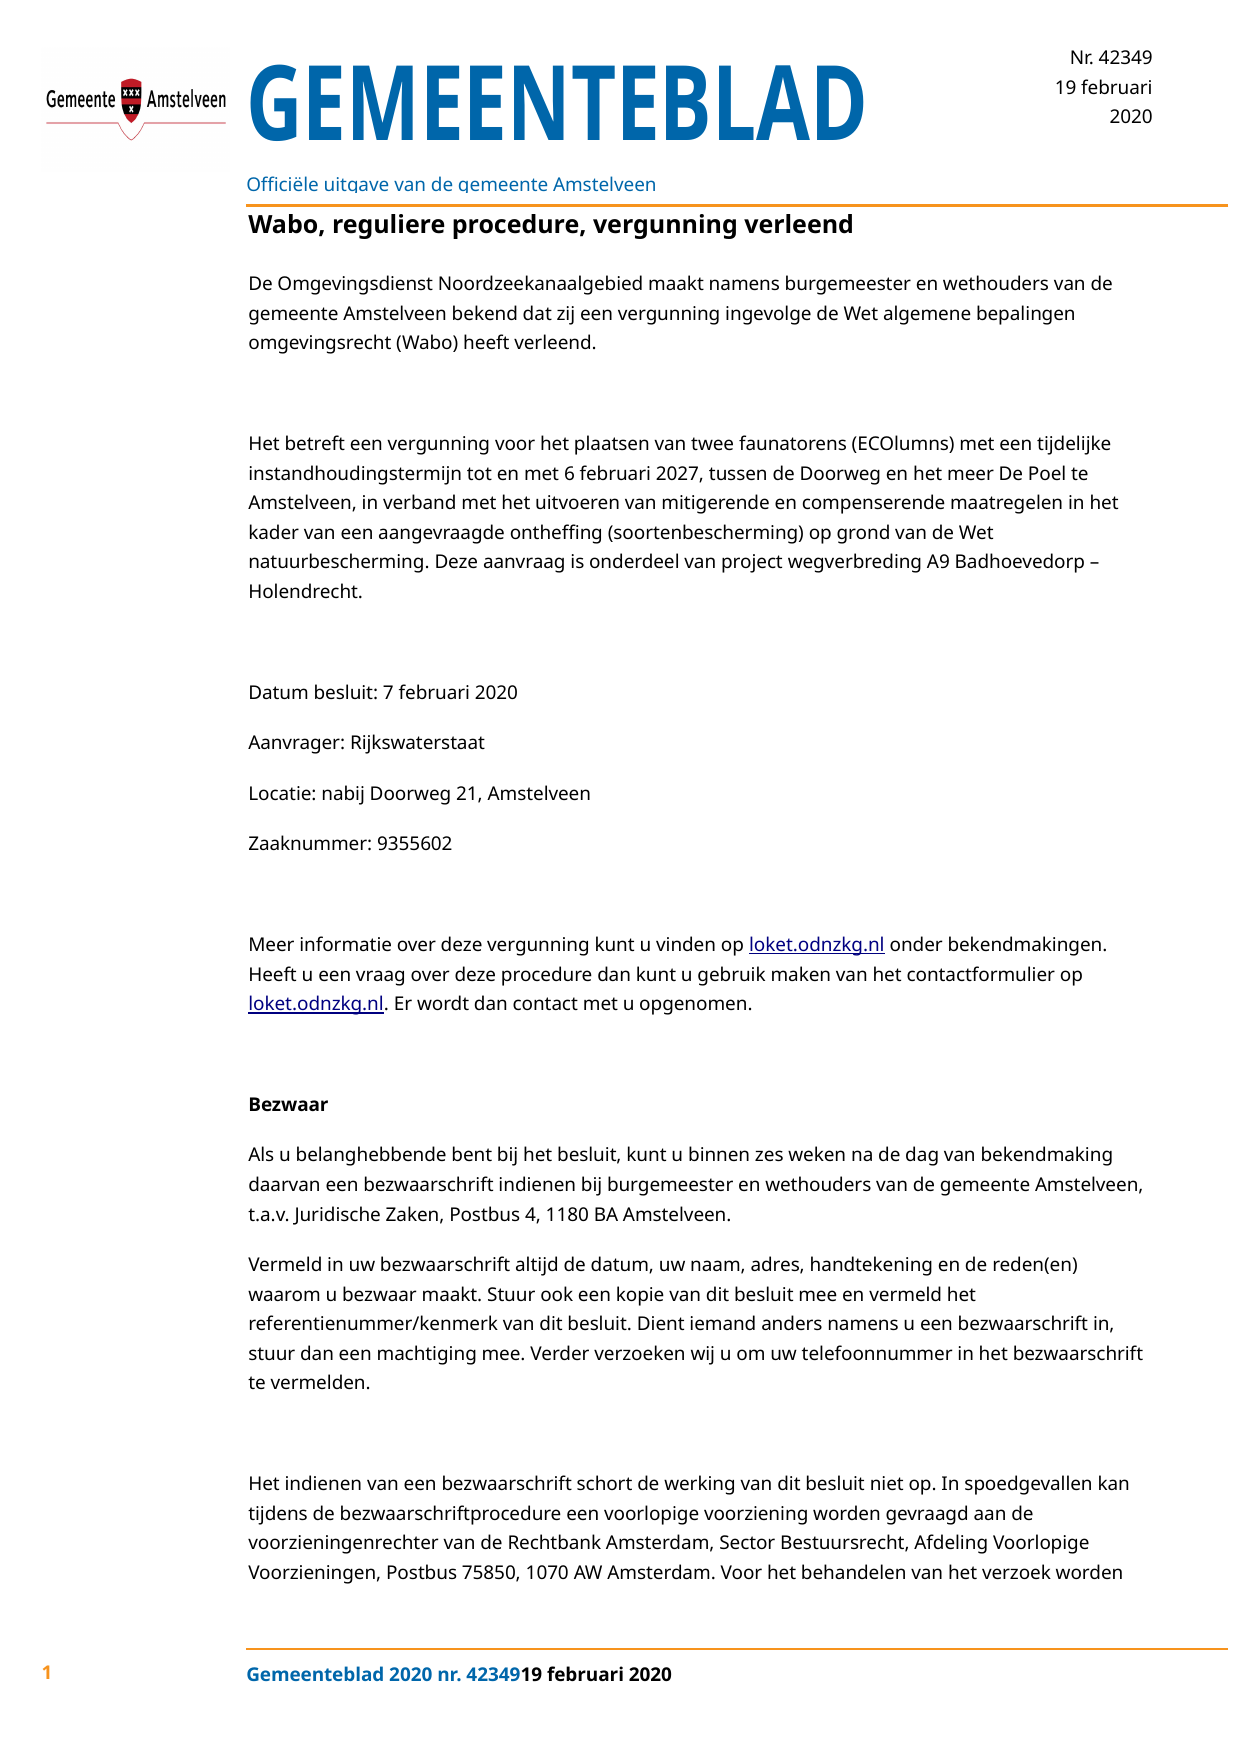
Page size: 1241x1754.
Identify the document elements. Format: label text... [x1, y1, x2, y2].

text Vermeld in uw bezwaarschrift altijd de datum, uw naam, adres, handtekening en de reden(en) waarom u bezwaar maakt. Stuur ook een kopie van dit besluit mee en vermeld het referentienummer/kenmerk van dit besluit. Dient iemand anders namens u een bezwaarschrift in, stuur dan een machtiging mee. Verder verzoeken wij u om uw telefoonnummer in het bezwaarschrift te vermelden. [248, 1251, 1152, 1395]
text Wabo, reguliere procedure, vergunning verleend [248, 207, 1152, 241]
text Als u belanghebbende bent bij het besluit, kunt u binnen zes weken na de dag van bekendmaking daarvan een bezwaarschrift indienen bij burgemeester en wethouders van de gemeente Amstelveen, t.a.v. Juridische Zaken, Postbus 4, 1180 BA Amstelveen. [248, 1142, 1152, 1226]
text De Omgevingsdienst Noordzeekanaalgebied maakt namens burgemeester en wethouders van de gemeente Amstelveen bekend dat zij een vergunning ingevolge de Wet algemene bepalingen omgevingsrecht (Wabo) heeft verleend. [248, 270, 1152, 355]
text Aanvrager: Rijkswaterstaat [248, 729, 1152, 755]
text Locatie: nabij Doorweg 21, Amstelveen [248, 780, 1152, 806]
text Het indienen van een bezwaarschrift schort de werking van dit besluit niet op. In spoedgevallen kan tijdens de bezwaarschriftprocedure een voorlopige voorziening worden gevraagd aan de voorzieningenrechter van de Rechtbank Amsterdam, Sector Bestuursrecht, Afdeling Voorlopige Voorzieningen, Postbus 75850, 1070 AW Amsterdam. Voor het behandelen van het verzoek worden [248, 1470, 1152, 1585]
text Meer informatie over deze vergunning kunt u vinden op loket.odnzkg.nl onder bekendmakingen. Heeft u een vraag over deze procedure dan kunt u gebruik maken van het contactformulier op loket.odnzkg.nl. Er wordt dan contact met u opgenomen. [248, 931, 1152, 1016]
text Bezwaar [248, 1091, 1152, 1117]
text Zaaknummer: 9355602 [248, 830, 1152, 856]
text Datum besluit: 7 februari 2020 [248, 679, 1152, 705]
text Het betreft een vergunning voor het plaatsen van twee faunatorens (ECOlumns) met een tijdelijke instandhoudingstermijn tot en met 6 februari 2027, tussen de Doorweg en het meer De Poel te Amstelveen, in verband met het uitvoeren van mitigerende en compenserende maatregelen in het kader van een aangevraagde ontheffing (soortenbescherming) op grond van de Wet natuurbescherming. Deze aanvraag is onderdeel van project wegverbreding A9 Badhoevedorp – Holendrecht. [248, 430, 1152, 604]
picture [41, 47, 231, 172]
